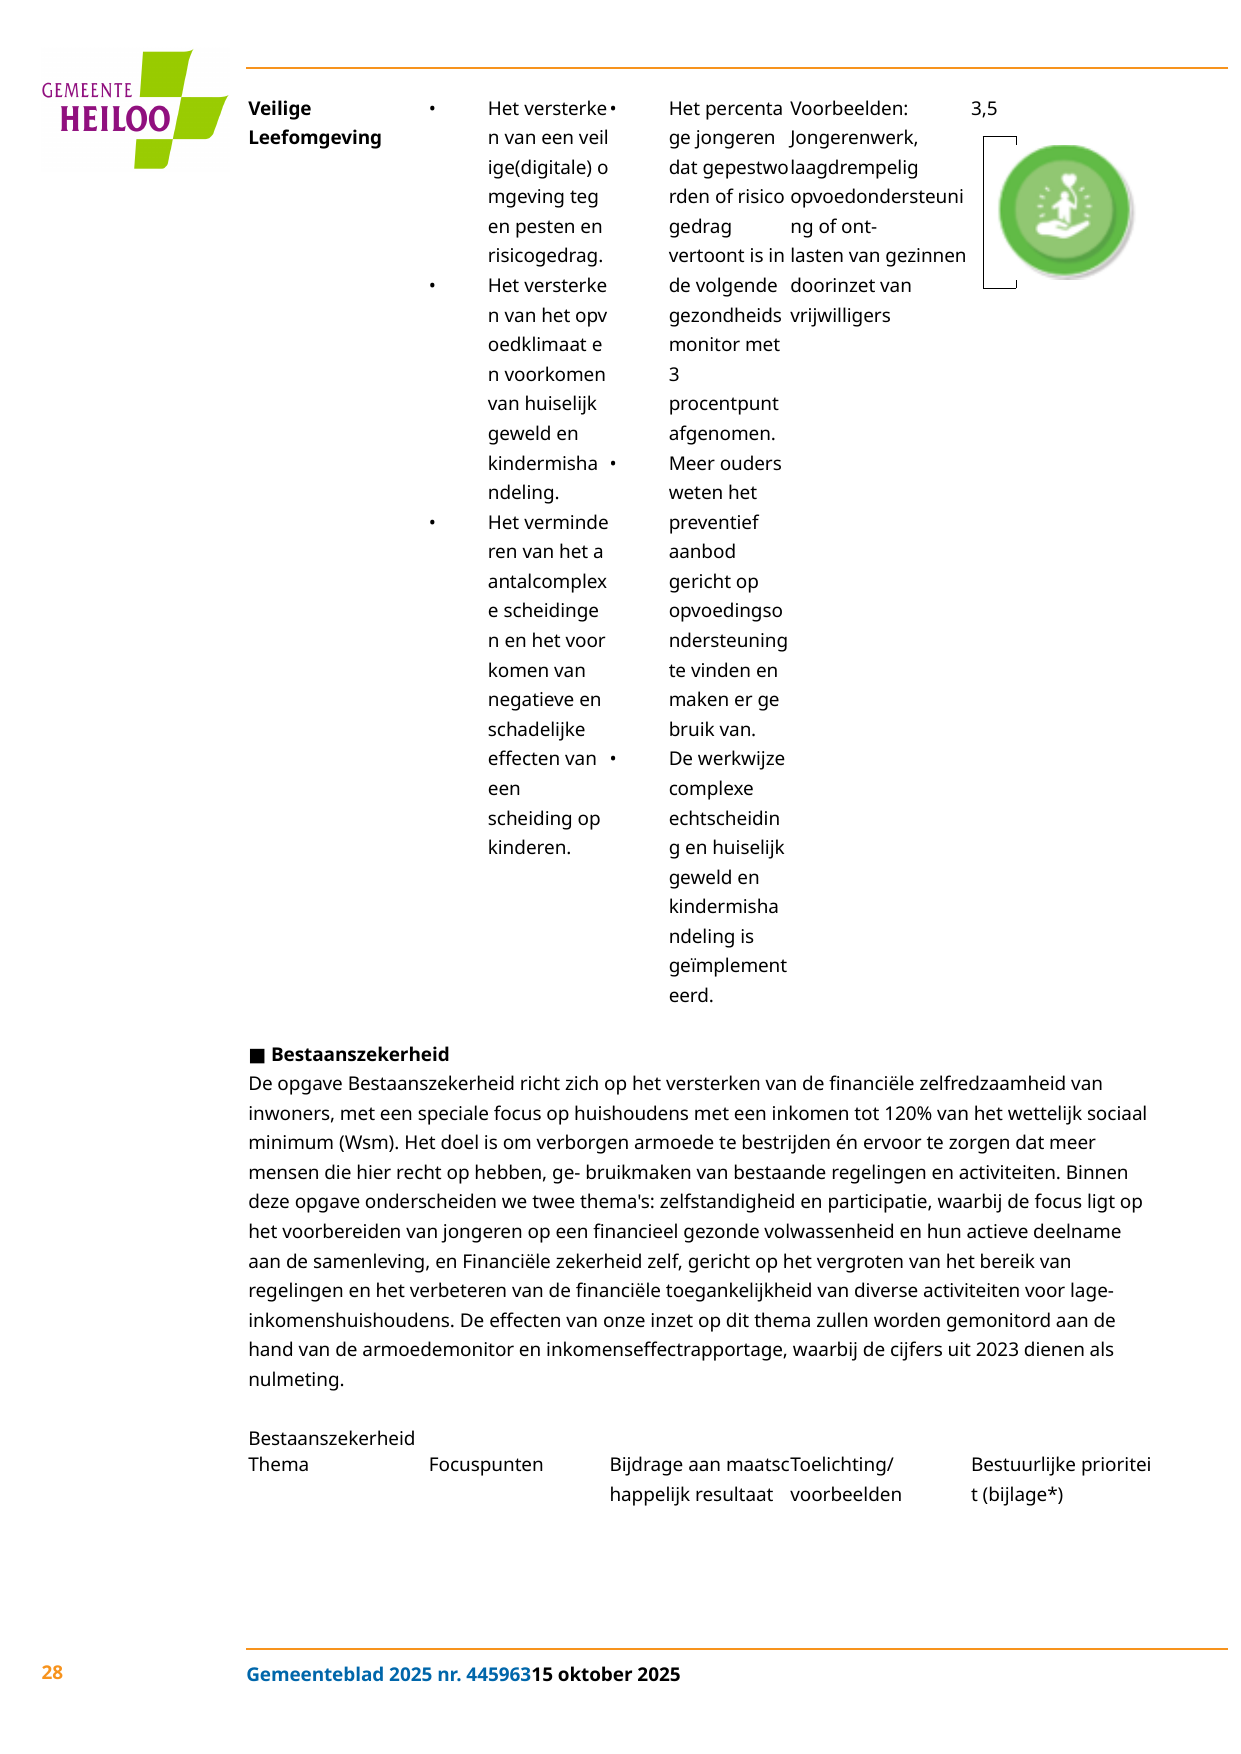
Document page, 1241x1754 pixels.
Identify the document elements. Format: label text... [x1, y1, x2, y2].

picture [41, 47, 231, 172]
table_header Bestaanszekerheid [248, 1426, 1152, 1451]
table_cell 3,5 [971, 95, 1152, 1008]
table_cell Voorbeelden: Jongerenwerk, laagdrempelig opvoedondersteuning of ont- lasten van gezinnen doorinzet van vrijwilligers [790, 95, 971, 1008]
table_cell Veilige Leefomgeving [248, 95, 429, 1008]
table_cell Thema [248, 1451, 429, 1507]
table_cell Het versterken van een veilige(digitale) omgeving tegen pesten en risicogedrag. Het versterken van het opvoedklimaat en voorkomen van huiselijk geweld en kindermishandeling. Het verminderen van het aantalcomplexe scheidingen en het voorkomen van negatieve en schadelijke effecten van een scheiding op kinderen. [429, 95, 609, 1008]
text De opgave Bestaanszekerheid richt zich op het versterken van de financiële zelfredzaamheid van inwoners, met een speciale focus op huishoudens met een inkomen tot 120% van het wettelijk sociaal minimum (Wsm). Het doel is om verborgen armoede te bestrijden én ervoor te zorgen dat meer mensen die hier recht op hebben, ge- bruikmaken van bestaande regelingen en activiteiten. Binnen deze opgave onderscheiden we twee thema's: zelfstandigheid en participatie, waarbij de focus ligt op het voorbereiden van jongeren op een financieel gezonde volwassenheid en hun actieve deelname aan de samenleving, en Financiële zekerheid zelf, gericht op het vergroten van het bereik van regelingen en het verbeteren van de financiële toegankelijkheid van diverse activiteiten voor lage-inkomenshuishoudens. De effecten van onze inzet op dit thema zullen worden gemonitord aan de hand van de armoedemonitor en inkomenseffectrapportage, waarbij de cijfers uit 2023 dienen als nulmeting. [248, 1070, 1152, 1392]
table_cell Bijdrage aan maatschappelijk resultaat [609, 1451, 790, 1507]
table_cell Focuspunten [429, 1451, 609, 1507]
table_cell Toelichting/voorbeelden [790, 1451, 971, 1507]
table_cell Het percentage jongeren dat gepestworden of risicogedrag vertoont is in de volgende gezondheidsmonitor met 3 procentpunt afgenomen. Meer ouders weten het preventief aanbod gericht op opvoedingsondersteuning te vinden en maken er gebruik van. De werkwijze complexe echtscheiding en huiselijk geweld en kindermishandeling is geïmplementeerd. [609, 95, 790, 1008]
table_cell Bestuurlijke prioriteit (bijlage*) [971, 1451, 1152, 1507]
text ■ Bestaanszekerheid [248, 1041, 1152, 1067]
picture [991, 145, 1140, 280]
